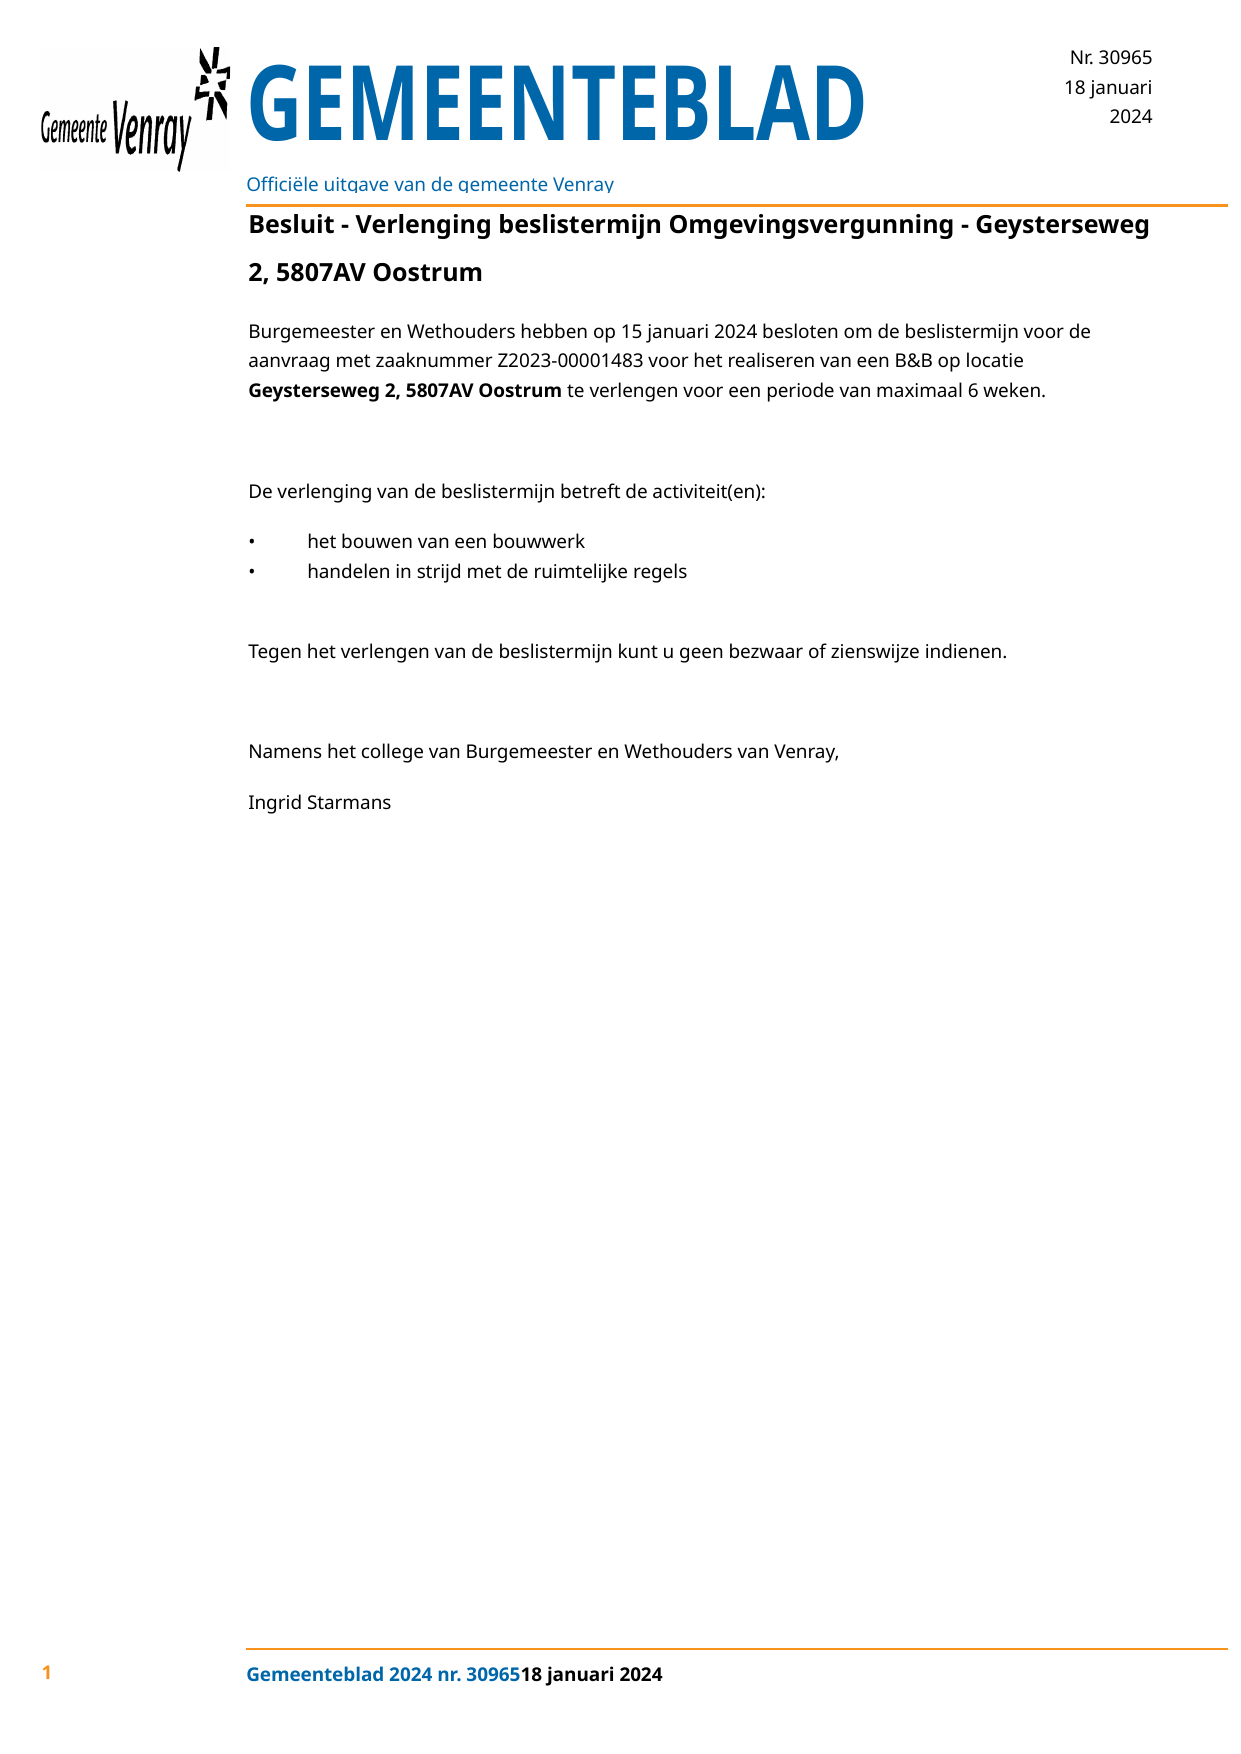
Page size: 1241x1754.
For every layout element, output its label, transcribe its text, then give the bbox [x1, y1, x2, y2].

text Besluit - Verlenging beslistermijn Omgevingsvergunning - Geysterseweg 2, 5807AV Oostrum [248, 207, 1152, 288]
list het bouwen van een bouwwerk [248, 528, 1152, 554]
text Tegen het verlengen van de beslistermijn kunt u geen bezwaar of zienswijze indienen. [248, 638, 1152, 664]
list handelen in strijd met de ruimtelijke regels [248, 558, 1152, 584]
picture [41, 47, 231, 172]
text Burgemeester en Wethouders hebben op 15 januari 2024 besloten om de beslistermijn voor de aanvraag met zaaknummer Z2023-00001483 voor het realiseren van een B&B op locatie Geysterseweg 2, 5807AV Oostrum te verlengen voor een periode van maximaal 6 weken. [248, 318, 1152, 403]
text Ingrid Starmans [248, 789, 1152, 815]
text Namens het college van Burgemeester en Wethouders van Venray, [248, 739, 1152, 764]
text De verlenging van de beslistermijn betreft de activiteit(en): [248, 478, 1152, 504]
